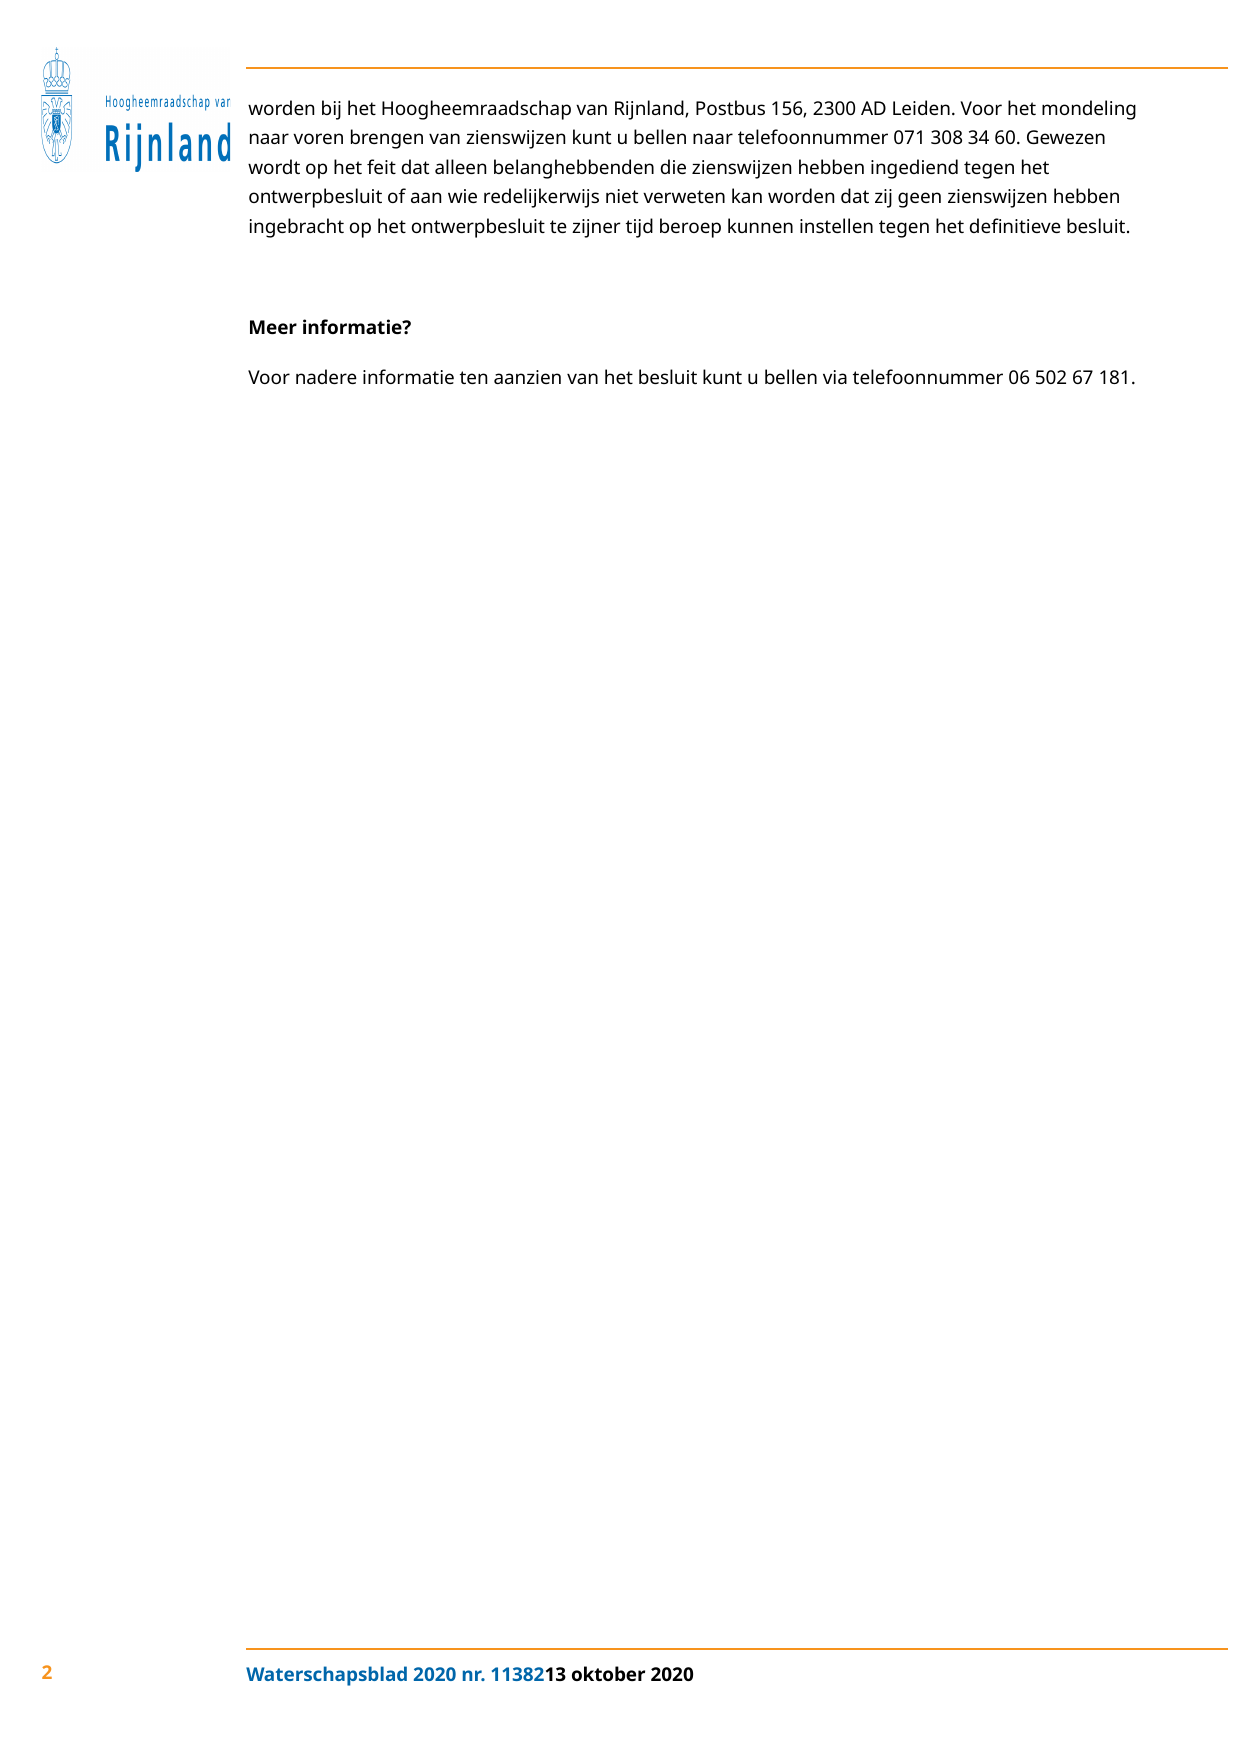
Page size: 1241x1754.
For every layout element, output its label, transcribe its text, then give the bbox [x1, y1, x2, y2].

text Meer informatie? [248, 314, 1152, 340]
picture [41, 47, 231, 172]
text worden bij het Hoogheemraadschap van Rijnland, Postbus 156, 2300 AD Leiden. Voor het mondeling naar voren brengen van zienswijzen kunt u bellen naar telefoonnummer 071 308 34 60. Gewezen wordt op het feit dat alleen belanghebbenden die zienswijzen hebben ingediend tegen het ontwerpbesluit of aan wie redelijkerwijs niet verweten kan worden dat zij geen zienswijzen hebben ingebracht op het ontwerpbesluit te zijner tijd beroep kunnen instellen tegen het definitieve besluit. [248, 95, 1152, 239]
text Voor nadere informatie ten aanzien van het besluit kunt u bellen via telefoonnummer 06 502 67 181. [248, 364, 1152, 390]
